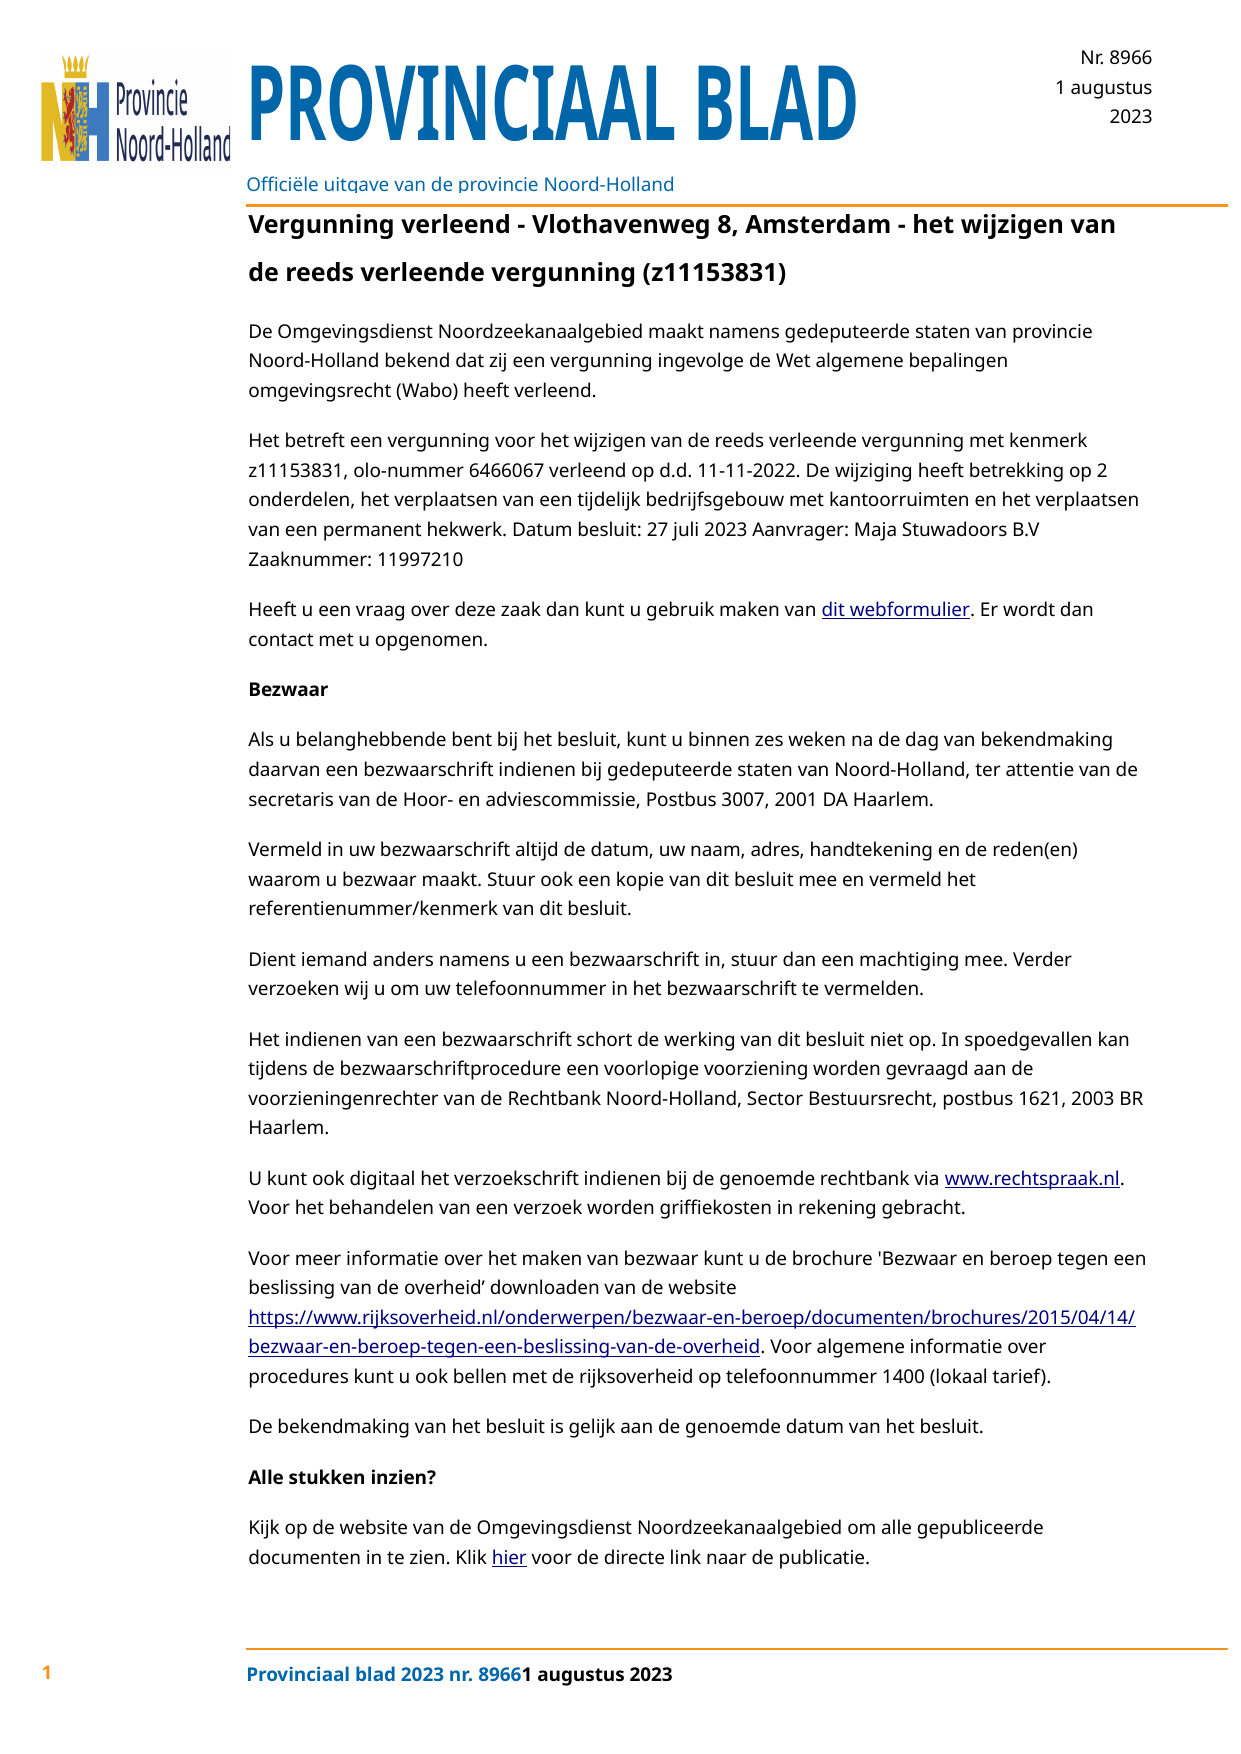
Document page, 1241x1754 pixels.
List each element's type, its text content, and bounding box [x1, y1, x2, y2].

text Vergunning verleend - Vlothavenweg 8, Amsterdam - het wijzigen van de reeds verleende vergunning (z11153831) [248, 207, 1152, 288]
text De bekendmaking van het besluit is gelijk aan de genoemde datum van het besluit. [248, 1414, 1152, 1439]
text Het betreft een vergunning voor het wijzigen van de reeds verleende vergunning met kenmerk z11153831, olo-nummer 6466067 verleend op d.d. 11-11-2022. De wijziging heeft betrekking op 2 onderdelen, het verplaatsen van een tijdelijk bedrijfsgebouw met kantoorruimten en het verplaatsen van een permanent hekwerk. Datum besluit: 27 juli 2023 Aanvrager: Maja Stuwadoors B.V Zaaknummer: 11997210 [248, 427, 1152, 572]
text Vermeld in uw bezwaarschrift altijd de datum, uw naam, adres, handtekening en de reden(en) waarom u bezwaar maakt. Stuur ook een kopie van dit besluit mee en vermeld het referentienummer/kenmerk van dit besluit. [248, 836, 1152, 921]
picture [41, 47, 231, 172]
text Dient iemand anders namens u een bezwaarschrift in, stuur dan een machtiging mee. Verder verzoeken wij u om uw telefoonnummer in het bezwaarschrift te vermelden. [248, 946, 1152, 1001]
text Als u belanghebbende bent bij het besluit, kunt u binnen zes weken na de dag van bekendmaking daarvan een bezwaarschrift indienen bij gedeputeerde staten van Noord-Holland, ter attentie van de secretaris van de Hoor- en adviescommissie, Postbus 3007, 2001 DA Haarlem. [248, 727, 1152, 812]
text Voor meer informatie over het maken van bezwaar kunt u de brochure 'Bezwaar en beroep tegen een beslissing van de overheid’ downloaden van de website https://www.rijksoverheid.nl/onderwerpen/bezwaar-en-beroep/documenten/brochures/2015/04/14/bezwaar-en-beroep-tegen-een-beslissing-van-de-overheid. Voor algemene informatie over procedures kunt u ook bellen met de rijksoverheid op telefoonnummer 1400 (lokaal tarief). [248, 1245, 1152, 1389]
text U kunt ook digitaal het verzoekschrift indienen bij de genoemde rechtbank via www.rechtspraak.nl. Voor het behandelen van een verzoek worden griffiekosten in rekening gebracht. [248, 1165, 1152, 1220]
text Heeft u een vraag over deze zaak dan kunt u gebruik maken van dit webformulier. Er wordt dan contact met u opgenomen. [248, 596, 1152, 652]
text Het indienen van een bezwaarschrift schort de werking van dit besluit niet op. In spoedgevallen kan tijdens de bezwaarschriftprocedure een voorlopige voorziening worden gevraagd aan de voorzieningenrechter van de Rechtbank Noord-Holland, Sector Bestuursrecht, postbus 1621, 2003 BR Haarlem. [248, 1026, 1152, 1140]
text Alle stukken inzien? [248, 1464, 1152, 1490]
text Kijk op de website van de Omgevingsdienst Noordzeekanaalgebied om alle gepubliceerde documenten in te zien. Klik hier voor de directe link naar de publicatie. [248, 1514, 1152, 1570]
text De Omgevingsdienst Noordzeekanaalgebied maakt namens gedeputeerde staten van provincie Noord-Holland bekend dat zij een vergunning ingevolge de Wet algemene bepalingen omgevingsrecht (Wabo) heeft verleend. [248, 318, 1152, 403]
text Bezwaar [248, 676, 1152, 702]
